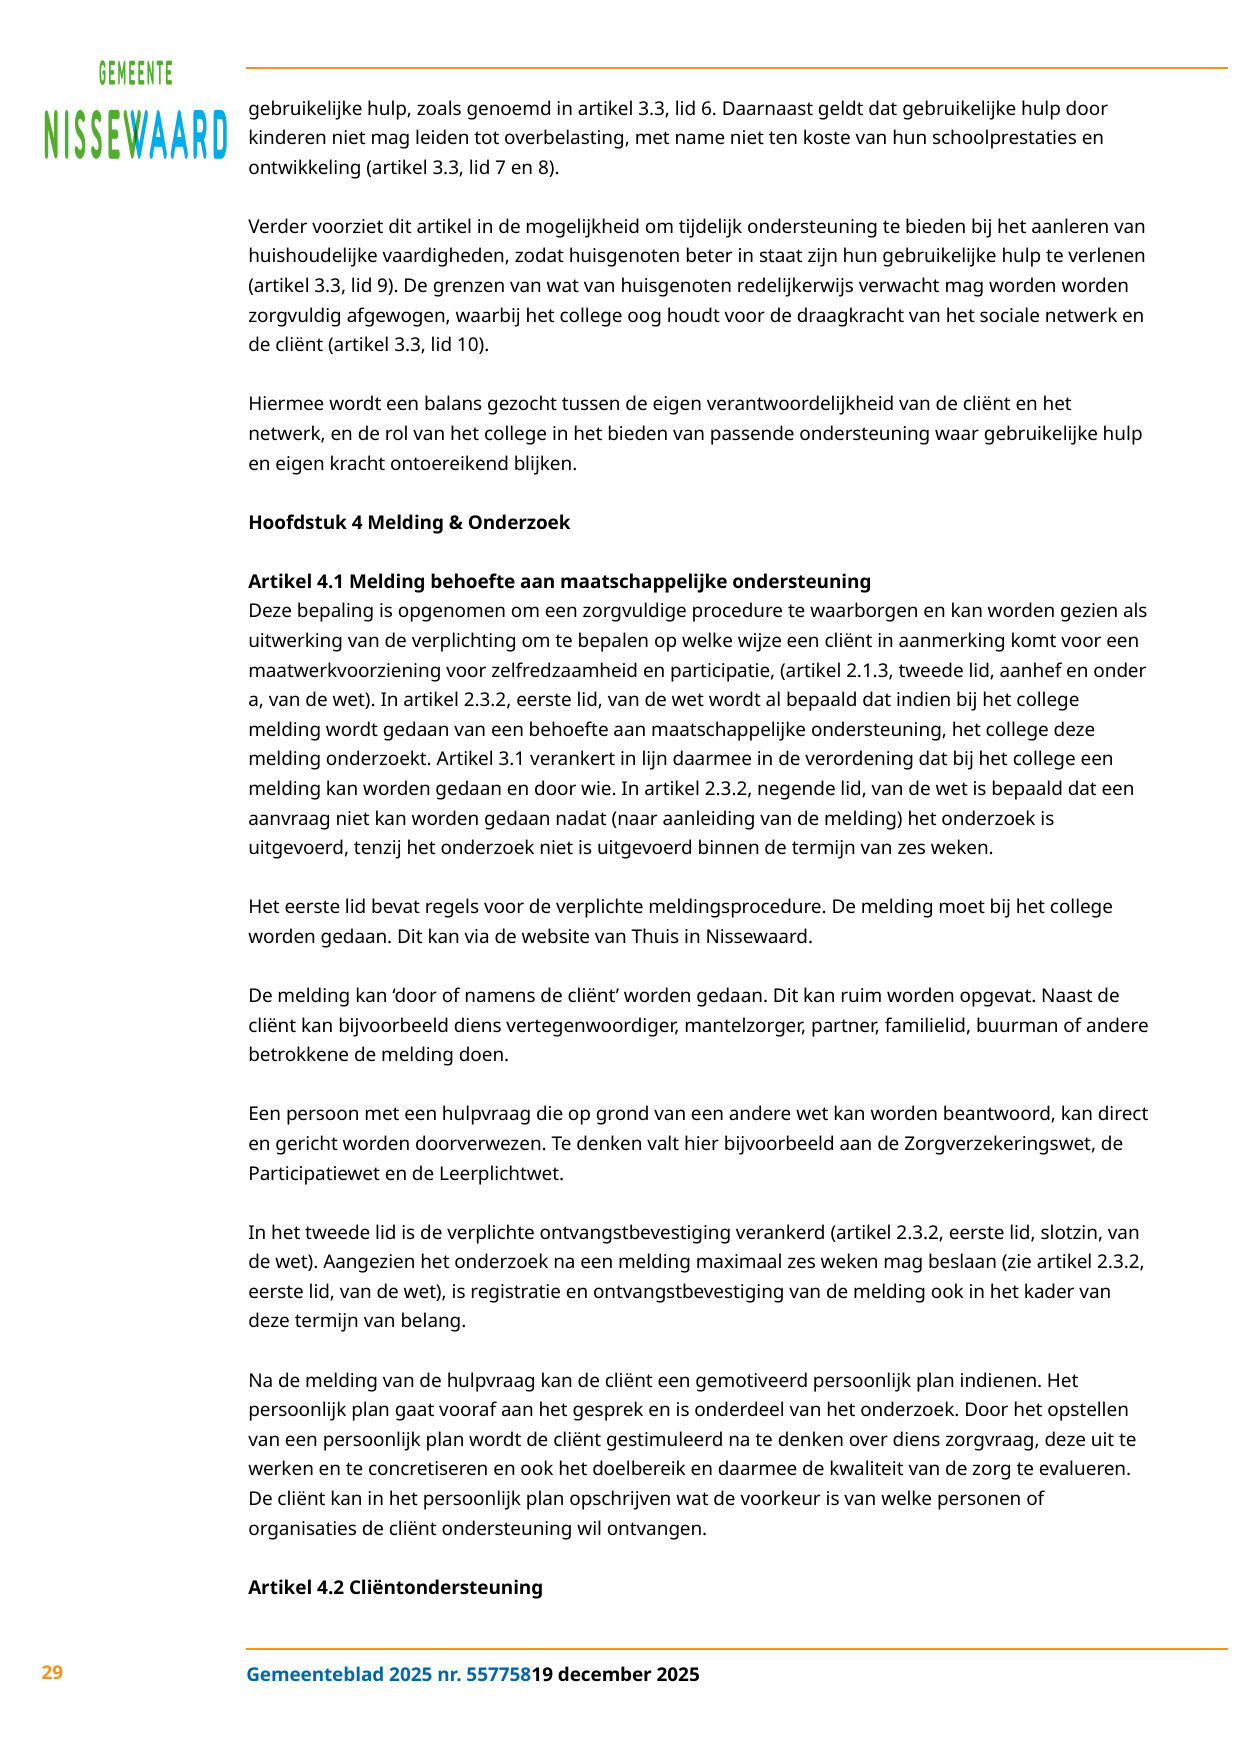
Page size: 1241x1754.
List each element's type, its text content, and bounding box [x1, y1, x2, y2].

text Artikel 4.2 Cliëntondersteuning [248, 1574, 1152, 1600]
text gebruikelijke hulp, zoals genoemd in artikel 3.3, lid 6. Daarnaast geldt dat gebruikelijke hulp door kinderen niet mag leiden tot overbelasting, met name niet ten koste van hun schoolprestaties en ontwikkeling (artikel 3.3, lid 7 en 8). [248, 95, 1152, 180]
text In het tweede lid is de verplichte ontvangstbevestiging verankerd (artikel 2.3.2, eerste lid, slotzin, van de wet). Aangezien het onderzoek na een melding maximaal zes weken mag beslaan (zie artikel 2.3.2, eerste lid, van de wet), is registratie en ontvangstbevestiging van de melding ook in het kader van deze termijn van belang. [248, 1219, 1152, 1333]
text Deze bepaling is opgenomen om een zorgvuldige procedure te waarborgen en kan worden gezien als uitwerking van de verplichting om te bepalen op welke wijze een cliënt in aanmerking komt voor een maatwerkvoorziening voor zelfredzaamheid en participatie, (artikel 2.1.3, tweede lid, aanhef en onder a, van de wet). In artikel 2.3.2, eerste lid, van de wet wordt al bepaald dat indien bij het college melding wordt gedaan van een behoefte aan maatschappelijke ondersteuning, het college deze melding onderzoekt. Artikel 3.1 verankert in lijn daarmee in de verordening dat bij het college een melding kan worden gedaan en door wie. In artikel 2.3.2, negende lid, van de wet is bepaald dat een aanvraag niet kan worden gedaan nadat (naar aanleiding van de melding) het onderzoek is uitgevoerd, tenzij het onderzoek niet is uitgevoerd binnen de termijn van zes weken. [248, 598, 1152, 860]
text De melding kan ‘door of namens de cliënt’ worden gedaan. Dit kan ruim worden opgevat. Naast de cliënt kan bijvoorbeeld diens vertegenwoordiger, mantelzorger, partner, familielid, buurman of andere betrokkene de melding doen. [248, 982, 1152, 1067]
text Een persoon met een hulpvraag die op grond van een andere wet kan worden beantwoord, kan direct en gericht worden doorverwezen. Te denken valt hier bijvoorbeeld aan de Zorgverzekeringswet, de Participatiewet en de Leerplichtwet. [248, 1101, 1152, 1186]
picture [41, 47, 231, 172]
text Verder voorziet dit artikel in de mogelijkheid om tijdelijk ondersteuning te bieden bij het aanleren van huishoudelijke vaardigheden, zodat huisgenoten beter in staat zijn hun gebruikelijke hulp te verlenen (artikel 3.3, lid 9). De grenzen van wat van huisgenoten redelijkerwijs verwacht mag worden worden zorgvuldig afgewogen, waarbij het college oog houdt voor de draagkracht van het sociale netwerk en de cliënt (artikel 3.3, lid 10). [248, 213, 1152, 357]
text Het eerste lid bevat regels voor de verplichte meldingsprocedure. De melding moet bij het college worden gedaan. Dit kan via de website van Thuis in Nissewaard. [248, 893, 1152, 949]
text Hoofdstuk 4 Melding & Onderzoek [248, 509, 1152, 535]
text Na de melding van de hulpvraag kan de cliënt een gemotiveerd persoonlijk plan indienen. Het persoonlijk plan gaat vooraf aan het gesprek en is onderdeel van het onderzoek. Door het opstellen van een persoonlijk plan wordt de cliënt gestimuleerd na te denken over diens zorgvraag, deze uit te werken en te concretiseren en ook het doelbereik en daarmee de kwaliteit van de zorg te evalueren. De cliënt kan in het persoonlijk plan opschrijven wat de voorkeur is van welke personen of organisaties de cliënt ondersteuning wil ontvangen. [248, 1367, 1152, 1541]
text Hiermee wordt een balans gezocht tussen de eigen verantwoordelijkheid van de cliënt en het netwerk, en de rol van het college in het bieden van passende ondersteuning waar gebruikelijke hulp en eigen kracht ontoereikend blijken. [248, 391, 1152, 476]
text Artikel 4.1 Melding behoefte aan maatschappelijke ondersteuning [248, 568, 1152, 594]
